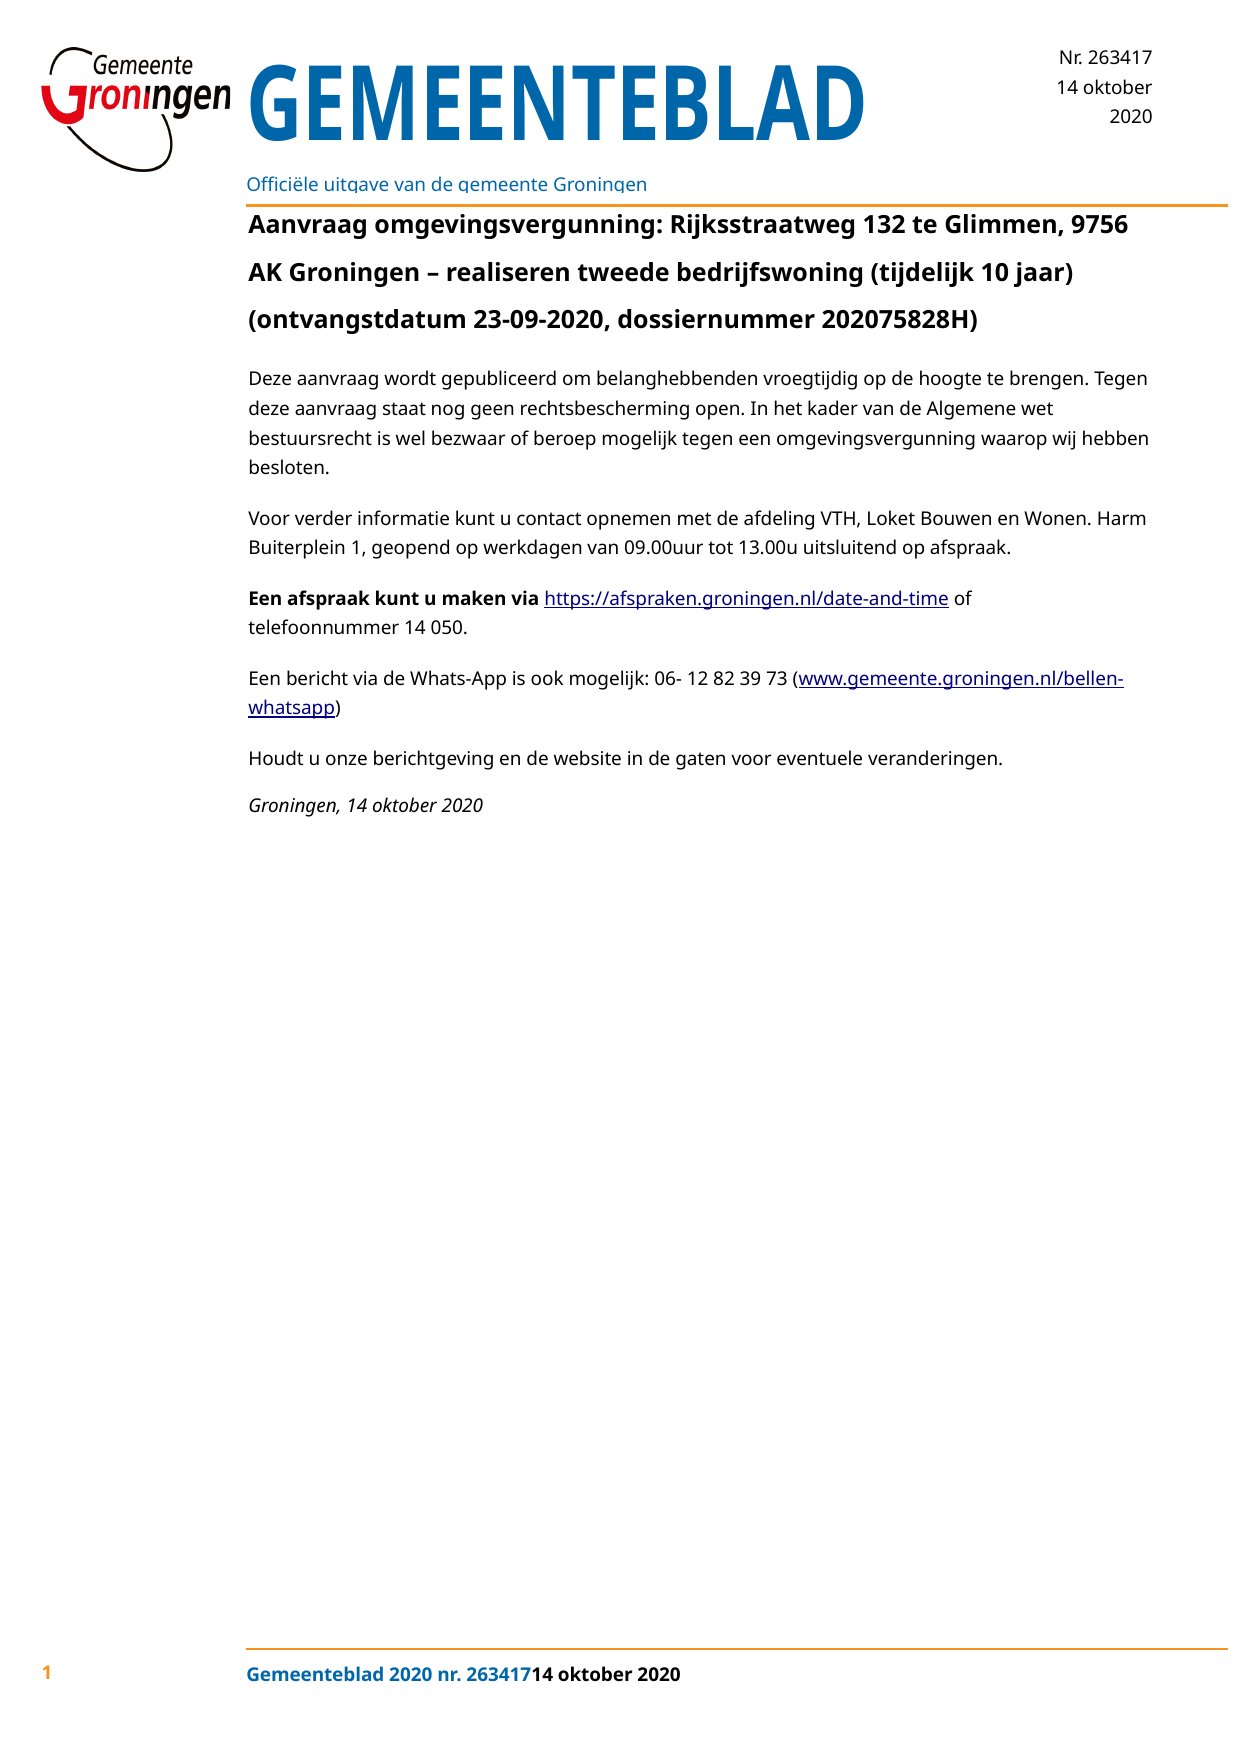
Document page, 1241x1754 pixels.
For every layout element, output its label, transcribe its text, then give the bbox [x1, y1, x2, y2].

text Deze aanvraag wordt gepubliceerd om belanghebbenden vroegtijdig op de hoogte te brengen. Tegen deze aanvraag staat nog geen rechtsbescherming open. In het kader van de Algemene wet bestuursrecht is wel bezwaar of beroep mogelijk tegen een omgevingsvergunning waarop wij hebben besloten. [248, 366, 1152, 480]
picture [41, 47, 231, 172]
text Een afspraak kunt u maken via https://afspraken.groningen.nl/date-and-time of telefoonnummer 14 050. [248, 585, 1152, 640]
text Houdt u onze berichtgeving en de website in de gaten voor eventuele veranderingen. [248, 745, 1152, 770]
text Aanvraag omgevingsvergunning: Rijksstraatweg 132 te Glimmen, 9756 AK Groningen – realiseren tweede bedrijfswoning (tijdelijk 10 jaar) (ontvangstdatum 23-09-2020, dossiernummer 202075828H) [248, 207, 1152, 336]
text Groningen, 14 oktober 2020 [248, 792, 1152, 818]
text Voor verder informatie kunt u contact opnemen met de afdeling VTH, Loket Bouwen en Wonen. Harm Buiterplein 1, geopend op werkdagen van 09.00uur tot 13.00u uitsluitend op afspraak. [248, 505, 1152, 560]
text Een bericht via de Whats-App is ook mogelijk: 06- 12 82 39 73 (www.gemeente.groningen.nl/bellen-whatsapp) [248, 665, 1152, 720]
